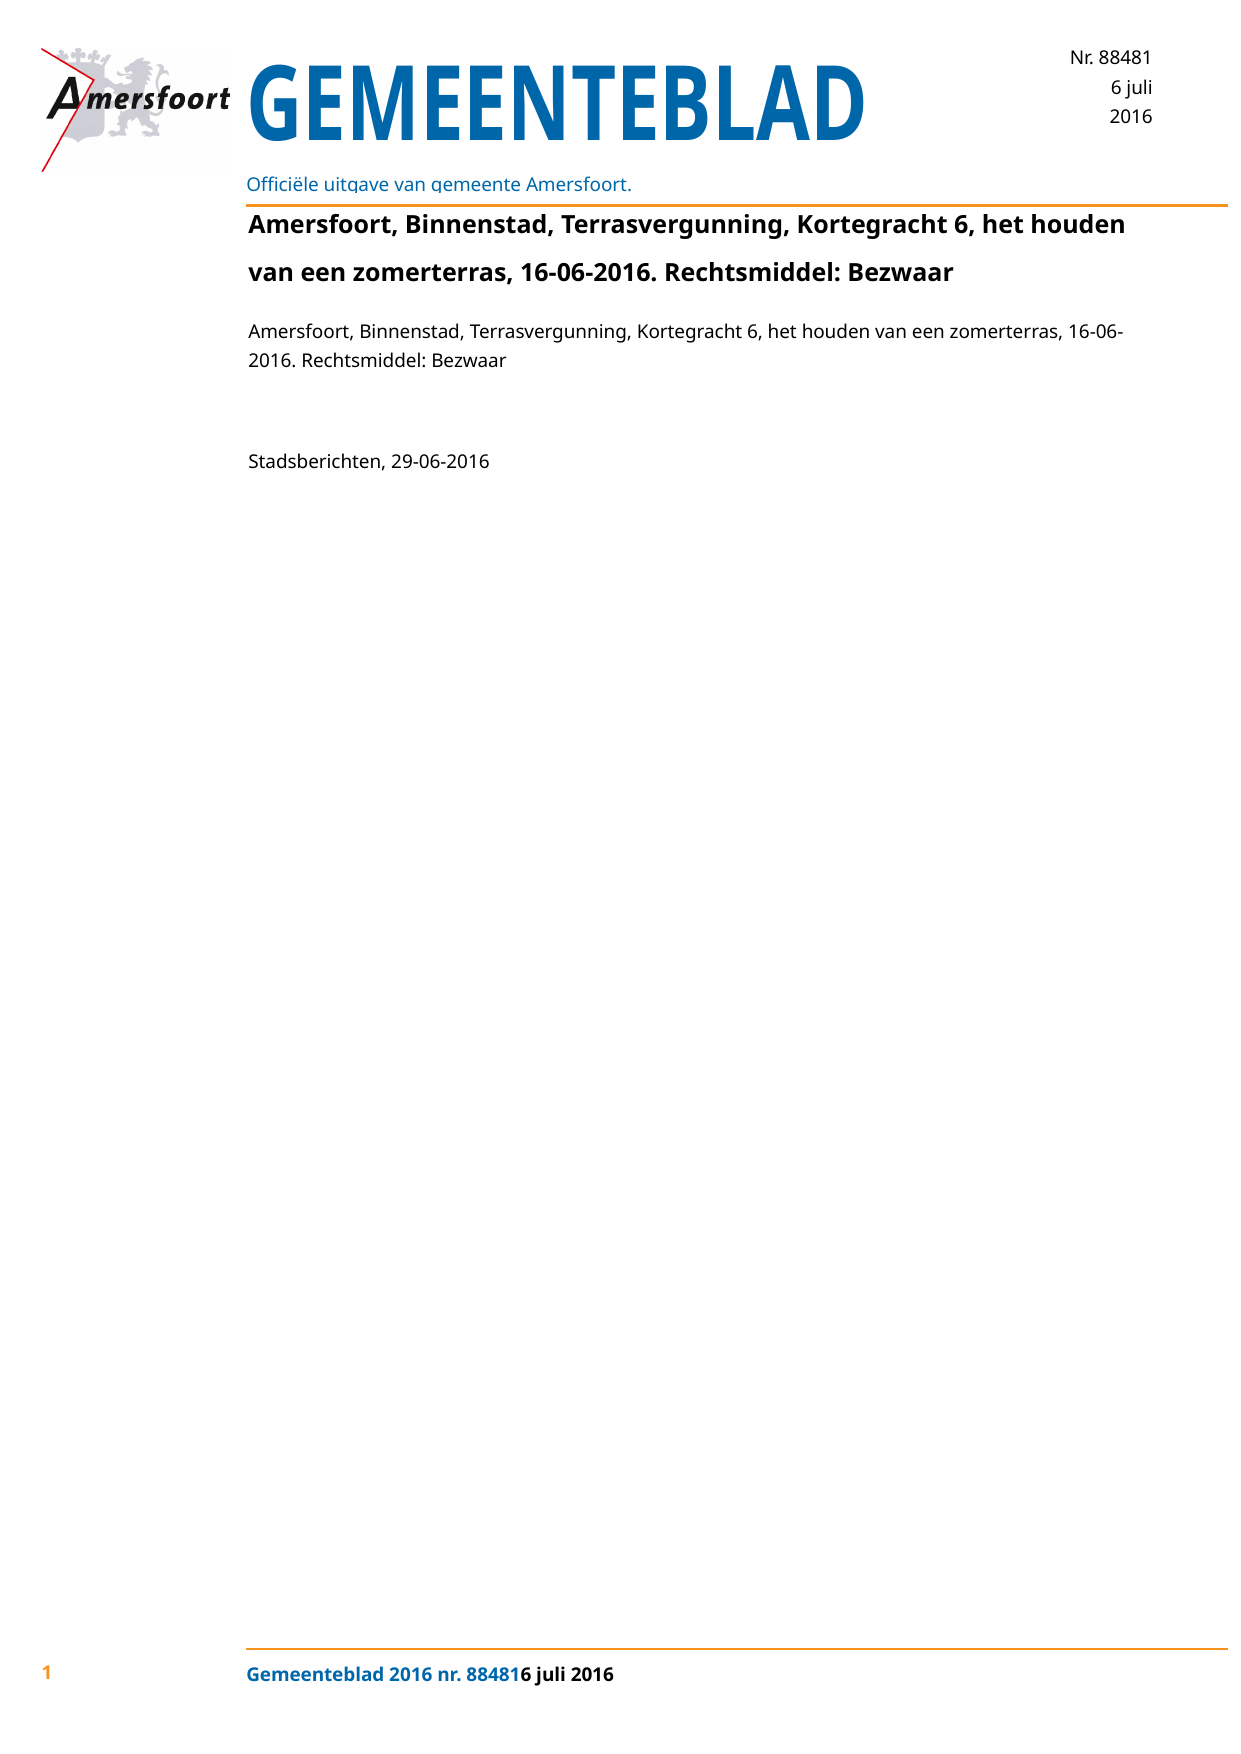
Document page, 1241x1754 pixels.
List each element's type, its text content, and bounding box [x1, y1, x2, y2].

text Amersfoort, Binnenstad, Terrasvergunning, Kortegracht 6, het houden van een zomerterras, 16-06-2016. Rechtsmiddel: Bezwaar [248, 207, 1152, 288]
picture [41, 47, 231, 172]
text Stadsberichten, 29-06-2016 [248, 448, 1152, 474]
text Amersfoort, Binnenstad, Terrasvergunning, Kortegracht 6, het houden van een zomerterras, 16-06-2016. Rechtsmiddel: Bezwaar [248, 318, 1152, 373]
